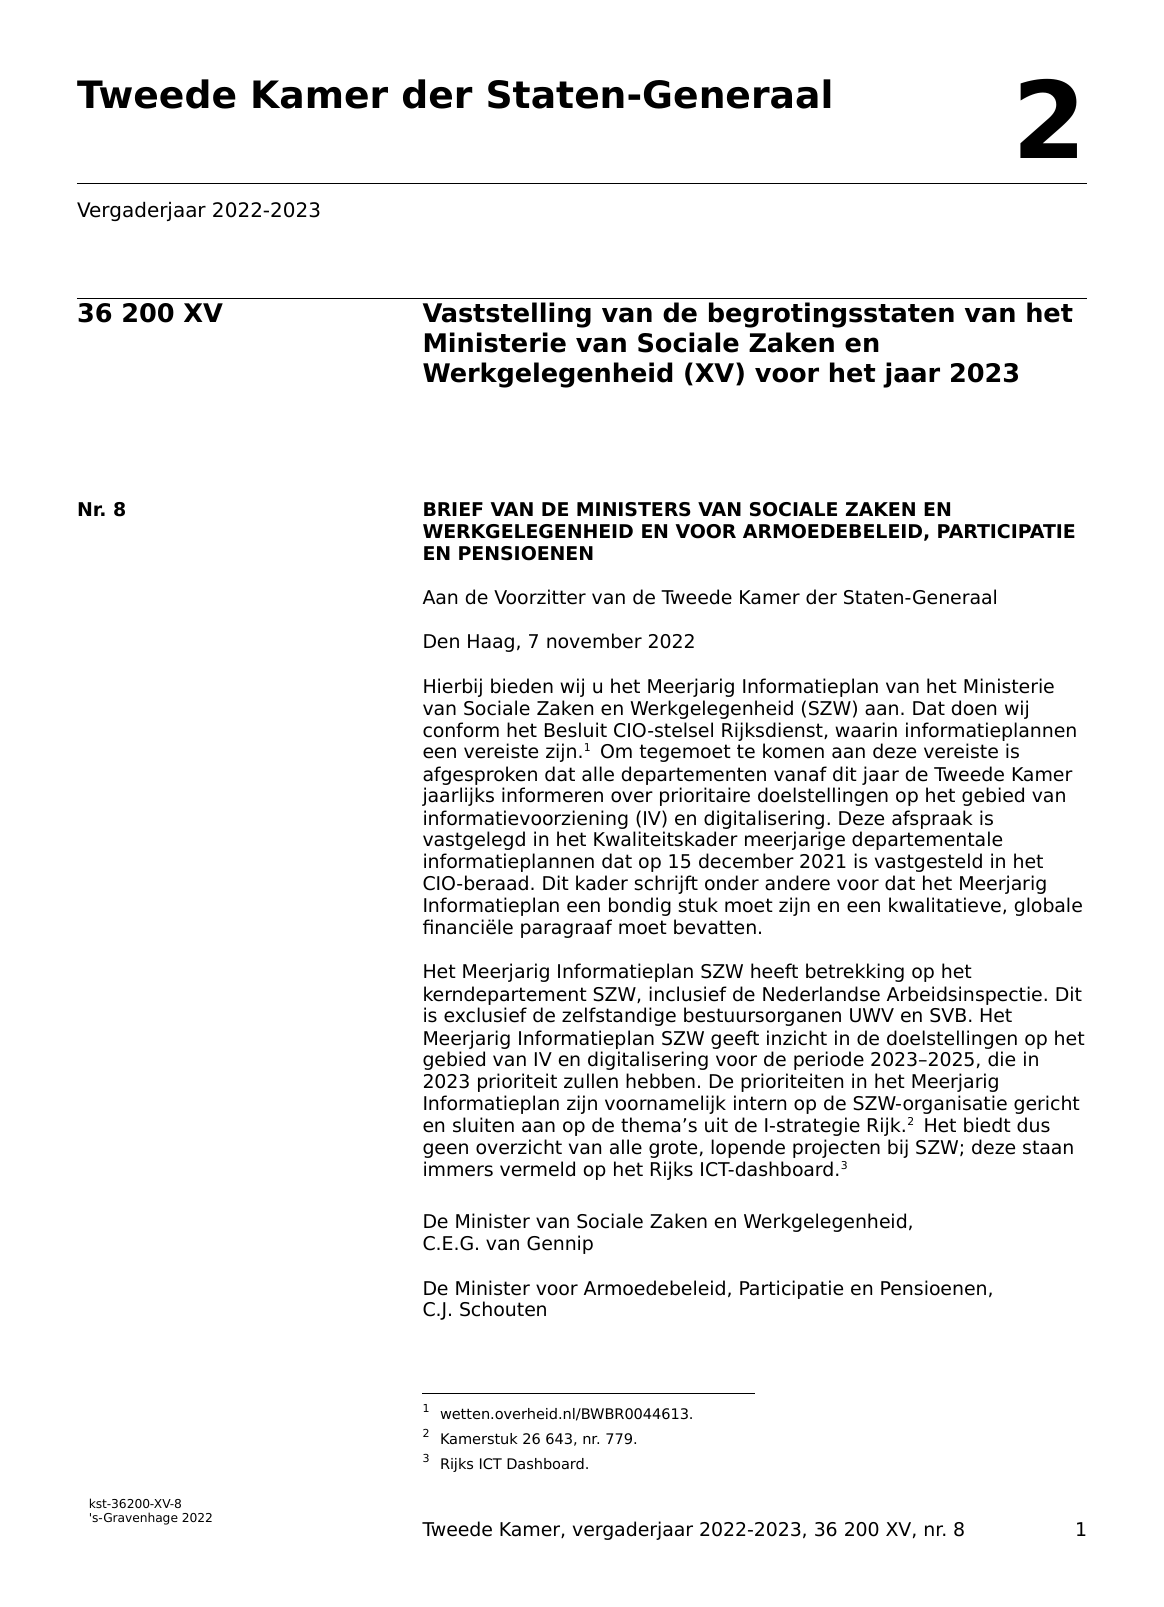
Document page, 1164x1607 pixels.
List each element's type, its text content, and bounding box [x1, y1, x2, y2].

text wetten.overheid.nl/BWBR0044613. [422, 1402, 1087, 1424]
text 's-Gravenhage 2022 [88, 1511, 323, 1525]
text De Minister voor Armoedebeleid, Participatie en Pensioenen, C.J. Schouten [422, 1277, 1087, 1321]
text Kamerstuk 26 643, nr. 779. [422, 1427, 1087, 1449]
text Hierbij bieden wij u het Meerjarig Informatieplan van het Ministerie van Sociale Zaken en Werkgelegenheid (SZW) aan. Dat doen wij conform het Besluit CIO-stelsel Rijksdienst, waarin informatieplannen een vereiste zijn. Om tegemoet te komen aan deze vereiste is afgesproken dat alle departementen vanaf dit jaar de Tweede Kamer jaarlijks informeren over prioritaire doelstellingen op het gebied van informatievoorziening (IV) en digitalisering. Deze afspraak is vastgelegd in het Kwaliteitskader meerjarige departementale informatieplannen dat op 15 december 2021 is vastgesteld in het CIO-beraad. Dit kader schrijft onder andere voor dat het Meerjarig Informatieplan een bondig stuk moet zijn en een kwalitatieve, globale financiële paragraaf moet bevatten. [422, 676, 1087, 939]
text Het Meerjarig Informatieplan SZW heeft betrekking op het kerndepartement SZW, inclusief de Nederlandse Arbeidsinspectie. Dit is exclusief de zelfstandige bestuursorganen UWV en SVB. Het Meerjarig Informatieplan SZW geeft inzicht in de doelstellingen op het gebied van IV en digitalisering voor de periode 2023–2025, die in 2023 prioriteit zullen hebben. De prioriteiten in het Meerjarig Informatieplan zijn voornamelijk intern op de SZW-organisatie gericht en sluiten aan op de thema’s uit de I-strategie Rijk. Het biedt dus geen overzicht van alle grote, lopende projecten bij SZW; deze staan immers vermeld op het Rijks ICT-dashboard. [422, 961, 1087, 1181]
subtitle Nr. 8 BRIEF VAN DE MINISTERS VAN SOCIALE ZAKEN EN WERKGELEGENHEID EN VOOR ARMOEDEBELEID, PARTICIPATIE EN PENSIOENEN [77, 499, 1087, 565]
table_header 2 [886, 59, 1087, 183]
text Aan de Voorzitter van de Tweede Kamer der Staten-Generaal [422, 587, 1087, 609]
text De Minister van Sociale Zaken en Werkgelegenheid, C.E.G. van Gennip [422, 1211, 1087, 1255]
subtitle 36 200 XV Vaststelling van de begrotingsstaten van het Ministerie van Sociale Zaken en Werkgelegenheid (XV) voor het jaar 2023 [77, 299, 1087, 388]
text kst-36200-XV-8 [88, 1497, 323, 1511]
text Den Haag, 7 november 2022 [422, 631, 1087, 653]
table_cell Vergaderjaar 2022-2023 [77, 184, 1087, 298]
text Rijks ICT Dashboard. [422, 1452, 1087, 1474]
table_header Tweede Kamer der Staten-Generaal [77, 59, 886, 183]
